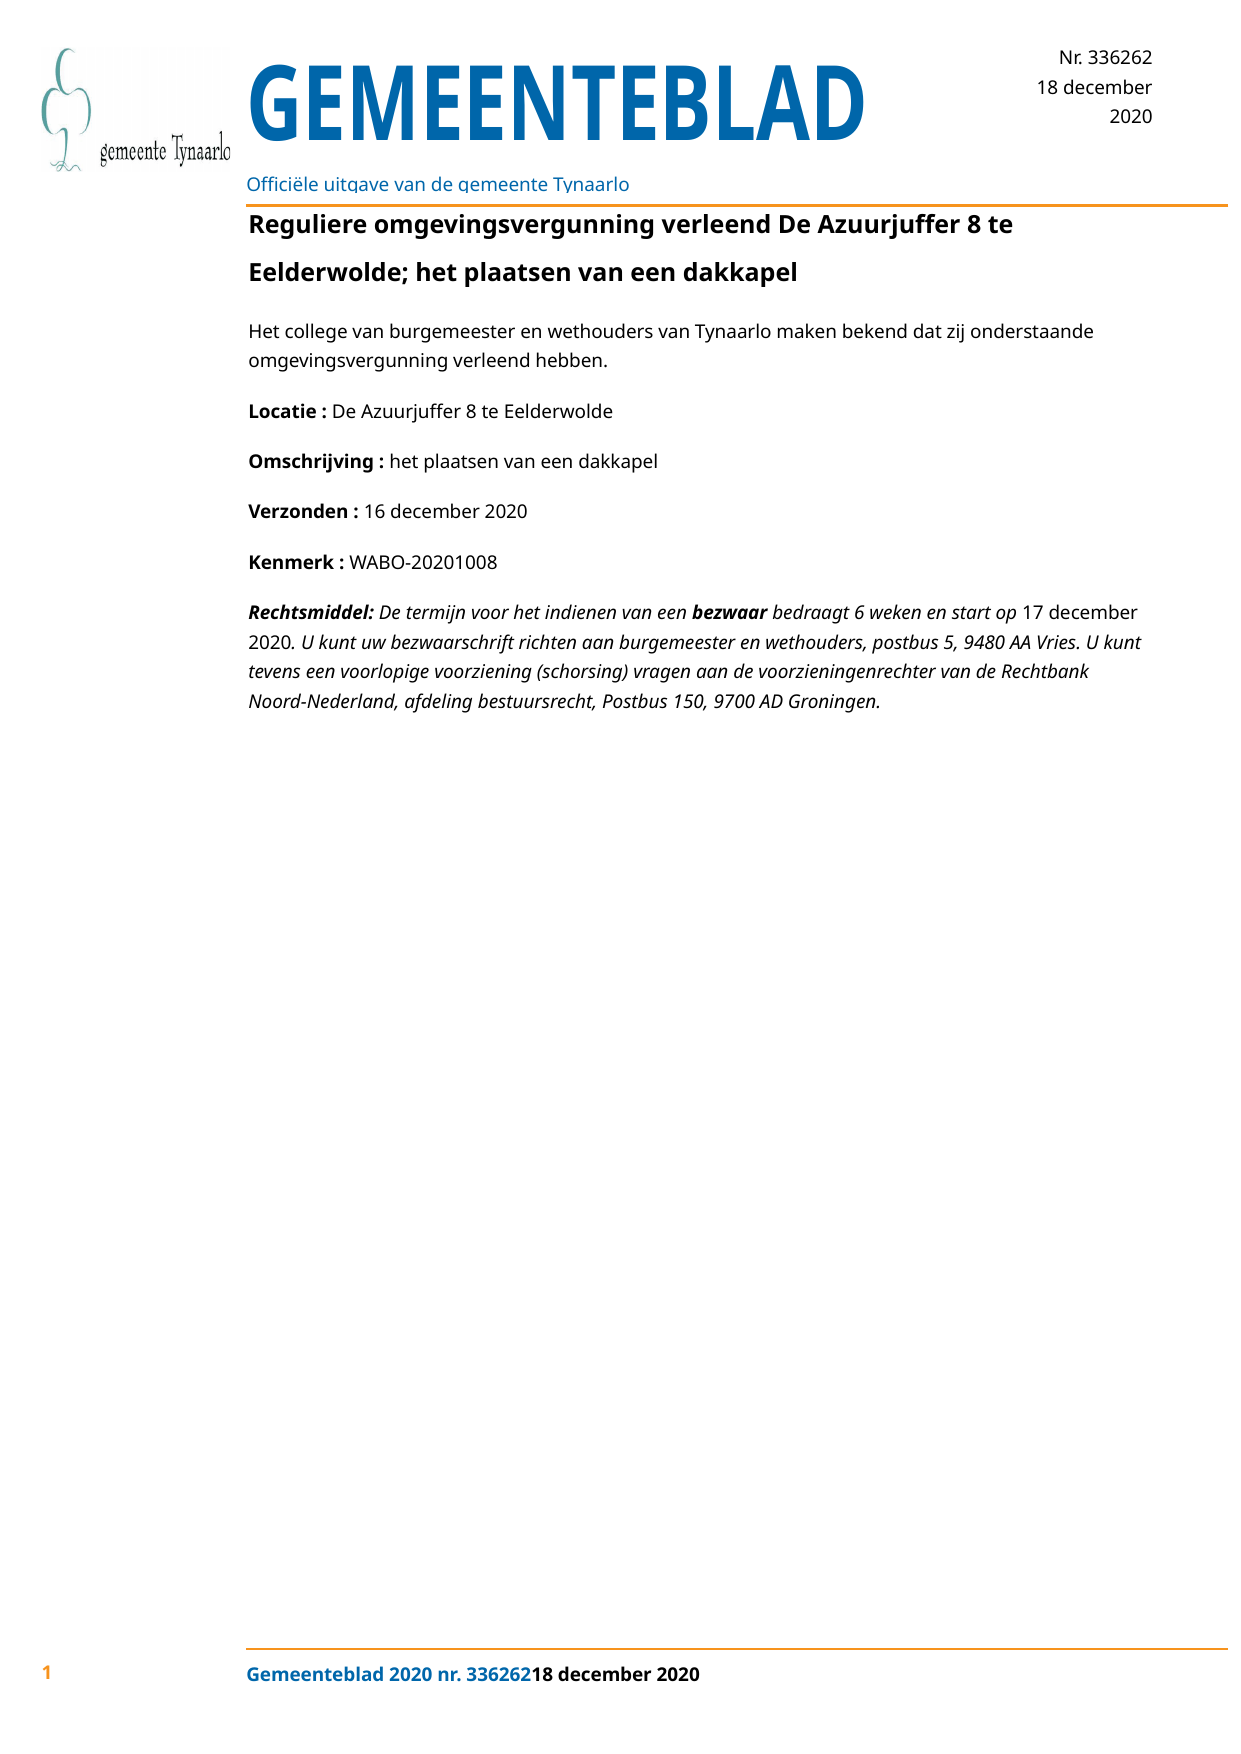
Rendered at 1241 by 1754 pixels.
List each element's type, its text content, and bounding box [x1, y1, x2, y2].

text Omschrijving : het plaatsen van een dakkapel [248, 448, 1152, 474]
text Rechtsmiddel: De termijn voor het indienen van een bezwaar bedraagt 6 weken en start op 17 december 2020. U kunt uw bezwaarschrift richten aan burgemeester en wethouders, postbus 5, 9480 AA Vries. U kunt tevens een voorlopige voorziening (schorsing) vragen aan de voorzieningenrechter van de Rechtbank Noord-Nederland, afdeling bestuursrecht, Postbus 150, 9700 AD Groningen. [248, 599, 1152, 714]
text Kenmerk : WABO-20201008 [248, 549, 1152, 575]
text Het college van burgemeester en wethouders van Tynaarlo maken bekend dat zij onderstaande omgevingsvergunning verleend hebben. [248, 318, 1152, 373]
text Reguliere omgevingsvergunning verleend De Azuurjuffer 8 te Eelderwolde; het plaatsen van een dakkapel [248, 207, 1152, 288]
picture [41, 47, 231, 172]
text Verzonden : 16 december 2020 [248, 499, 1152, 524]
text Locatie : De Azuurjuffer 8 te Eelderwolde [248, 398, 1152, 424]
